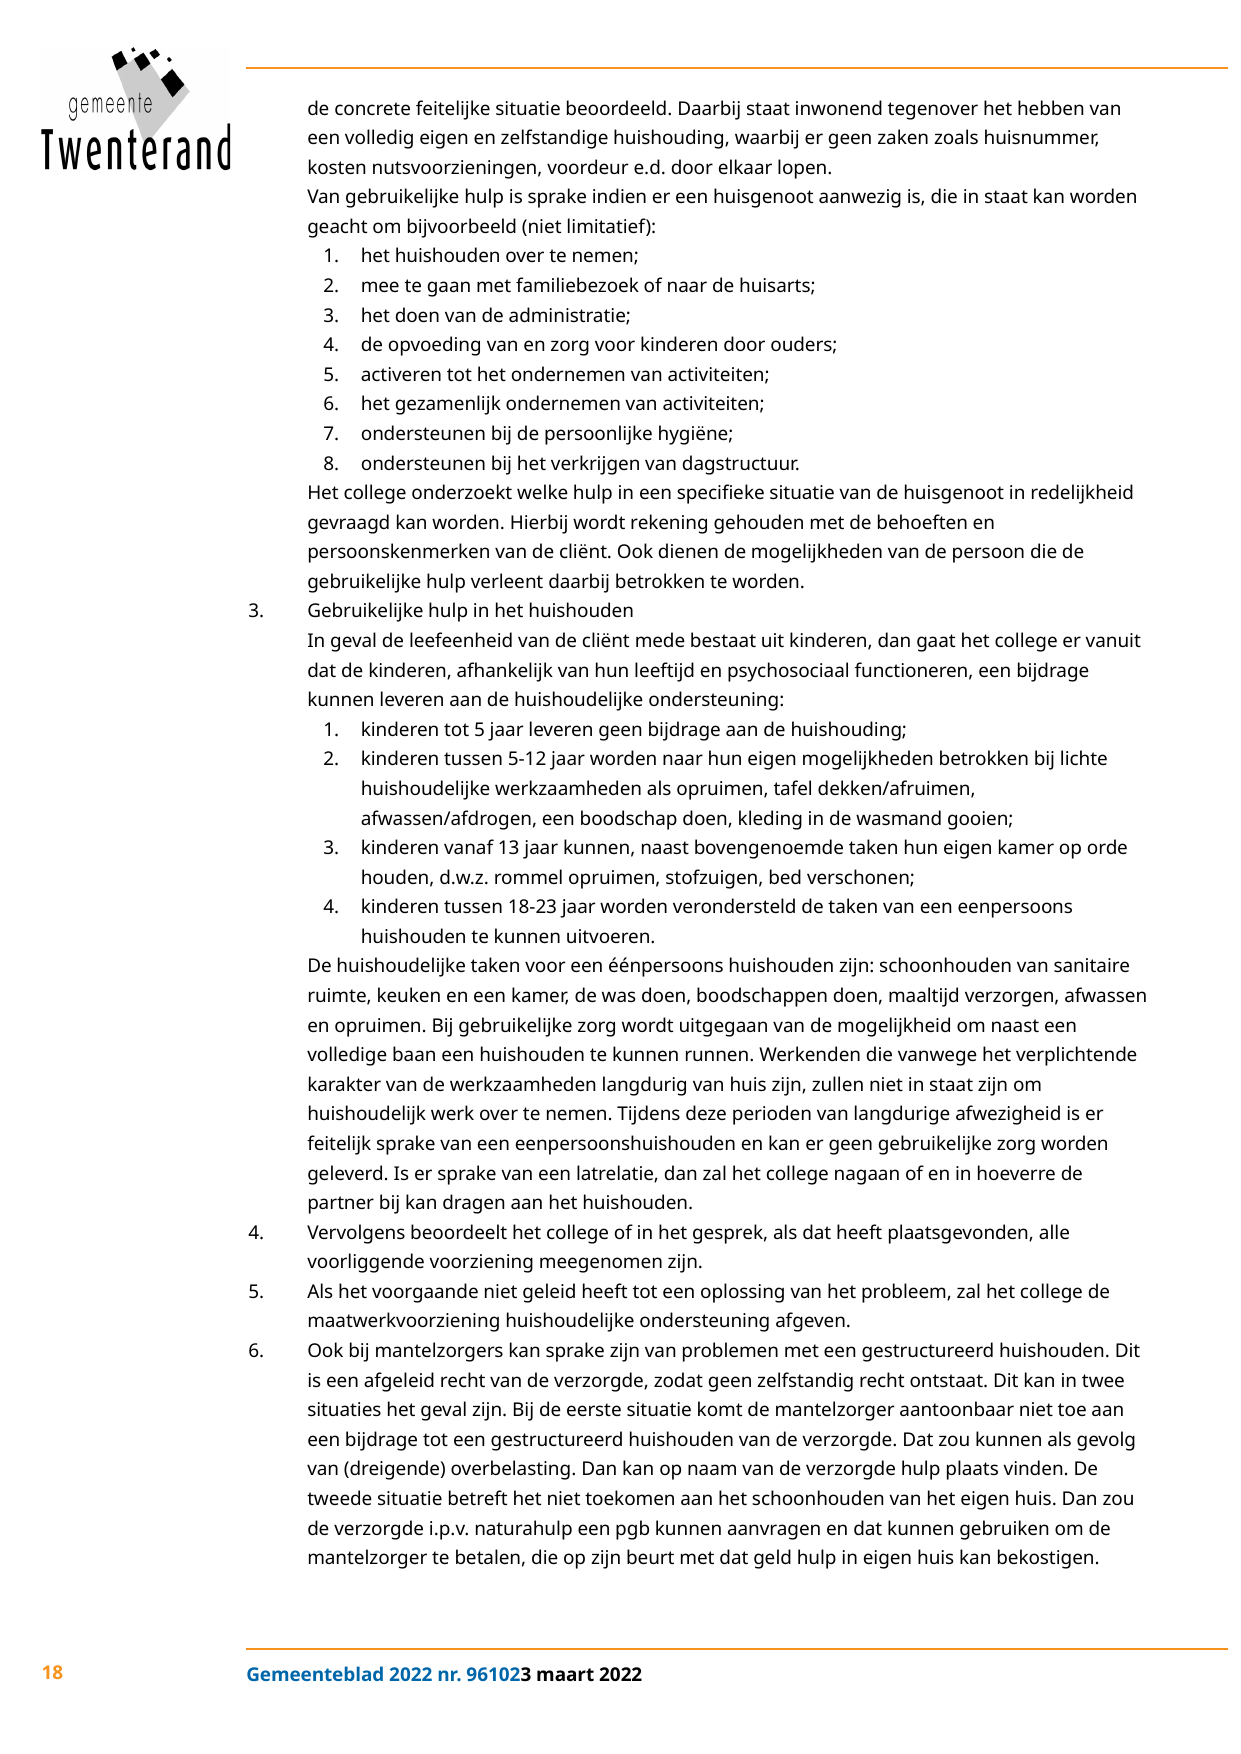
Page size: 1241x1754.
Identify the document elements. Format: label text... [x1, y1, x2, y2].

list kinderen tot 5 jaar leveren geen bijdrage aan de huishouding; [323, 716, 1152, 742]
list kinderen tussen 18-23 jaar worden verondersteld de taken van een eenpersoons huishouden te kunnen uitvoeren. [323, 893, 1152, 949]
list Vervolgens beoordeelt het college of in het gesprek, als dat heeft plaatsgevonden, alle voorliggende voorziening meegenomen zijn. [248, 1219, 1152, 1274]
list Van gebruikelijke hulp is sprake indien er een huisgenoot aanwezig is, die in staat kan worden geacht om bijvoorbeeld (niet limitatief): [248, 183, 1152, 239]
list ondersteunen bij de persoonlijke hygiëne; [323, 420, 1152, 446]
list ondersteunen bij het verkrijgen van dagstructuur. [323, 450, 1152, 476]
list het huishouden over te nemen; [323, 243, 1152, 268]
list de opvoeding van en zorg voor kinderen door ouders; [323, 331, 1152, 357]
list activeren tot het ondernemen van activiteiten; [323, 361, 1152, 387]
list Gebruikelijke hulp in het huishouden [248, 598, 1152, 623]
list In geval de leefeenheid van de cliënt mede bestaat uit kinderen, dan gaat het college er vanuit dat de kinderen, afhankelijk van hun leeftijd en psychosociaal functioneren, een bijdrage kunnen leveren aan de huishoudelijke ondersteuning: [248, 627, 1152, 712]
list kinderen tussen 5-12 jaar worden naar hun eigen mogelijkheden betrokken bij lichte huishoudelijke werkzaamheden als opruimen, tafel dekken/afruimen, afwassen/afdrogen, een boodschap doen, kleding in de wasmand gooien; [323, 746, 1152, 831]
list de concrete feitelijke situatie beoordeeld. Daarbij staat inwonend tegenover het hebben van een volledig eigen en zelfstandige huishouding, waarbij er geen zaken zoals huisnummer, kosten nutsvoorzieningen, voordeur e.d. door elkaar lopen. [248, 95, 1152, 180]
list De huishoudelijke taken voor een éénpersoons huishouden zijn: schoonhouden van sanitaire ruimte, keuken en een kamer, de was doen, boodschappen doen, maaltijd verzorgen, afwassen en opruimen. Bij gebruikelijke zorg wordt uitgegaan van de mogelijkheid om naast een volledige baan een huishouden te kunnen runnen. Werkenden die vanwege het verplichtende karakter van de werkzaamheden langdurig van huis zijn, zullen niet in staat zijn om huishoudelijk werk over te nemen. Tijdens deze perioden van langdurige afwezigheid is er feitelijk sprake van een eenpersoonshuishouden en kan er geen gebruikelijke zorg worden geleverd. Is er sprake van een latrelatie, dan zal het college nagaan of en in hoeverre de partner bij kan dragen aan het huishouden. [248, 953, 1152, 1215]
list Het college onderzoekt welke hulp in een specifieke situatie van de huisgenoot in redelijkheid gevraagd kan worden. Hierbij wordt rekening gehouden met de behoeften en persoonskenmerken van de cliënt. Ook dienen de mogelijkheden van de persoon die de gebruikelijke hulp verleent daarbij betrokken te worden. [248, 479, 1152, 594]
list het doen van de administratie; [323, 302, 1152, 328]
list Als het voorgaande niet geleid heeft tot een oplossing van het probleem, zal het college de maatwerkvoorziening huishoudelijke ondersteuning afgeven. [248, 1278, 1152, 1333]
list mee te gaan met familiebezoek of naar de huisarts; [323, 272, 1152, 298]
list kinderen vanaf 13 jaar kunnen, naast bovengenoemde taken hun eigen kamer op orde houden, d.w.z. rommel opruimen, stofzuigen, bed verschonen; [323, 834, 1152, 890]
picture [41, 47, 231, 172]
list het gezamenlijk ondernemen van activiteiten; [323, 391, 1152, 416]
list Ook bij mantelzorgers kan sprake zijn van problemen met een gestructureerd huishouden. Dit is een afgeleid recht van de verzorgde, zodat geen zelfstandig recht ontstaat. Dit kan in twee situaties het geval zijn. Bij de eerste situatie komt de mantelzorger aantoonbaar niet toe aan een bijdrage tot een gestructureerd huishouden van de verzorgde. Dat zou kunnen als gevolg van (dreigende) overbelasting. Dan kan op naam van de verzorgde hulp plaats vinden. De tweede situatie betreft het niet toekomen aan het schoonhouden van het eigen huis. Dan zou de verzorgde i.p.v. naturahulp een pgb kunnen aanvragen en dat kunnen gebruiken om de mantelzorger te betalen, die op zijn beurt met dat geld hulp in eigen huis kan bekostigen. [248, 1337, 1152, 1570]
